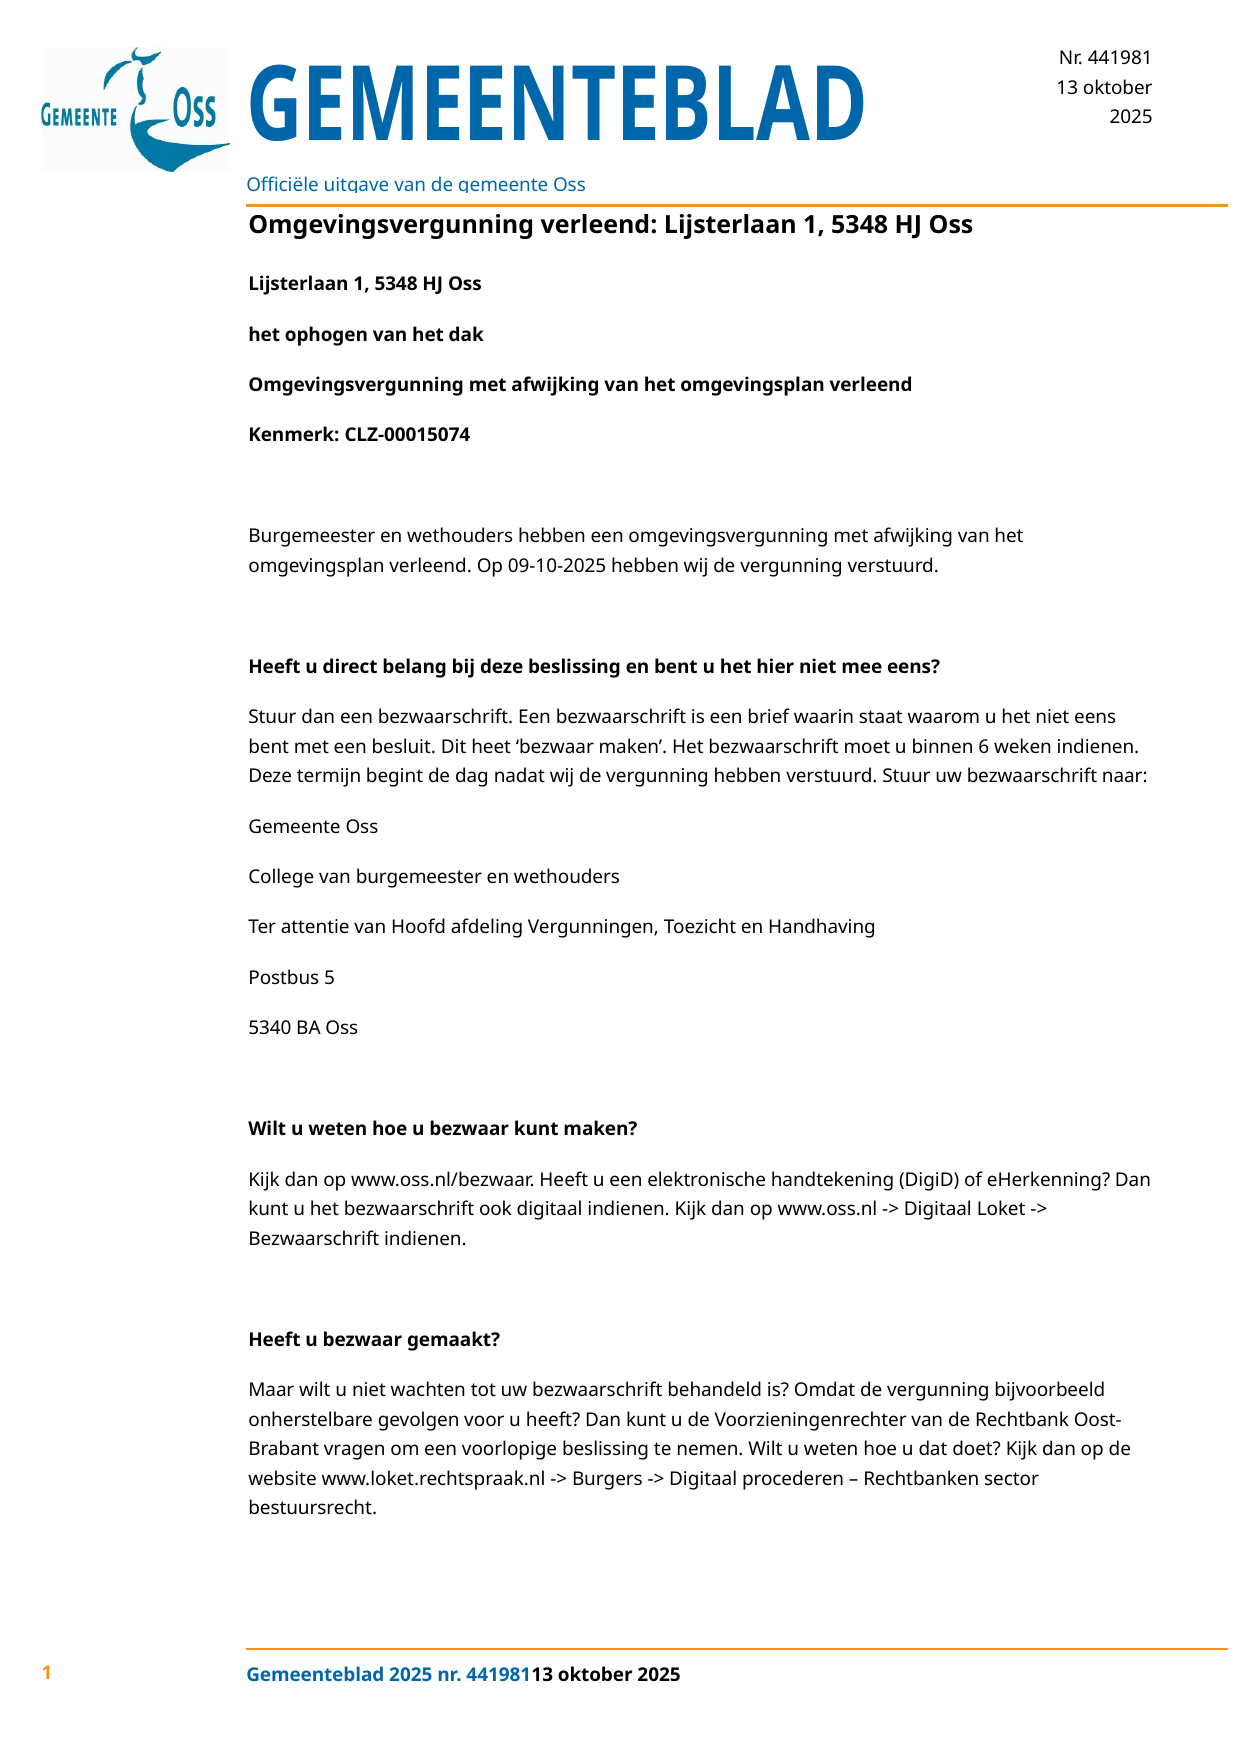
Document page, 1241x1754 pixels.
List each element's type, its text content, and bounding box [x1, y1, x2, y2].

text Maar wilt u niet wachten tot uw bezwaarschrift behandeld is? Omdat de vergunning bijvoorbeeld onherstelbare gevolgen voor u heeft? Dan kunt u de Voorzieningenrechter van de Rechtbank Oost-Brabant vragen om een voorlopige beslissing te nemen. Wilt u weten hoe u dat doet? Kijk dan op de website www.loket.rechtspraak.nl -> Burgers -> Digitaal procederen – Rechtbanken sector bestuursrecht. [248, 1376, 1152, 1520]
picture [41, 47, 231, 172]
text Omgevingsvergunning verleend: Lijsterlaan 1, 5348 HJ Oss [248, 207, 1152, 241]
text Stuur dan een bezwaarschrift. Een bezwaarschrift is een brief waarin staat waarom u het niet eens bent met een besluit. Dit heet ‘bezwaar maken’. Het bezwaarschrift moet u binnen 6 weken indienen. Deze termijn begint de dag nadat wij de vergunning hebben verstuurd. Stuur uw bezwaarschrift naar: [248, 703, 1152, 788]
text Heeft u direct belang bij deze beslissing en bent u het hier niet mee eens? [248, 653, 1152, 678]
text Lijsterlaan 1, 5348 HJ Oss [248, 270, 1152, 296]
text Omgevingsvergunning met afwijking van het omgevingsplan verleend [248, 371, 1152, 397]
text Gemeente Oss [248, 813, 1152, 838]
text Burgemeester en wethouders hebben een omgevingsvergunning met afwijking van het omgevingsplan verleend. Op 09-10-2025 hebben wij de vergunning verstuurd. [248, 522, 1152, 578]
text het ophogen van het dak [248, 321, 1152, 346]
text Ter attentie van Hoofd afdeling Vergunningen, Toezicht en Handhaving [248, 914, 1152, 939]
text Kijk dan op www.oss.nl/bezwaar. Heeft u een elektronische handtekening (DigiD) of eHerkenning? Dan kunt u het bezwaarschrift ook digitaal indienen. Kijk dan op www.oss.nl -> Digitaal Loket -> Bezwaarschrift indienen. [248, 1166, 1152, 1251]
text Kenmerk: CLZ-00015074 [248, 422, 1152, 447]
text Wilt u weten hoe u bezwaar kunt maken? [248, 1115, 1152, 1141]
text Postbus 5 [248, 964, 1152, 990]
text Heeft u bezwaar gemaakt? [248, 1326, 1152, 1351]
text 5340 BA Oss [248, 1014, 1152, 1040]
text College van burgemeester en wethouders [248, 863, 1152, 889]
